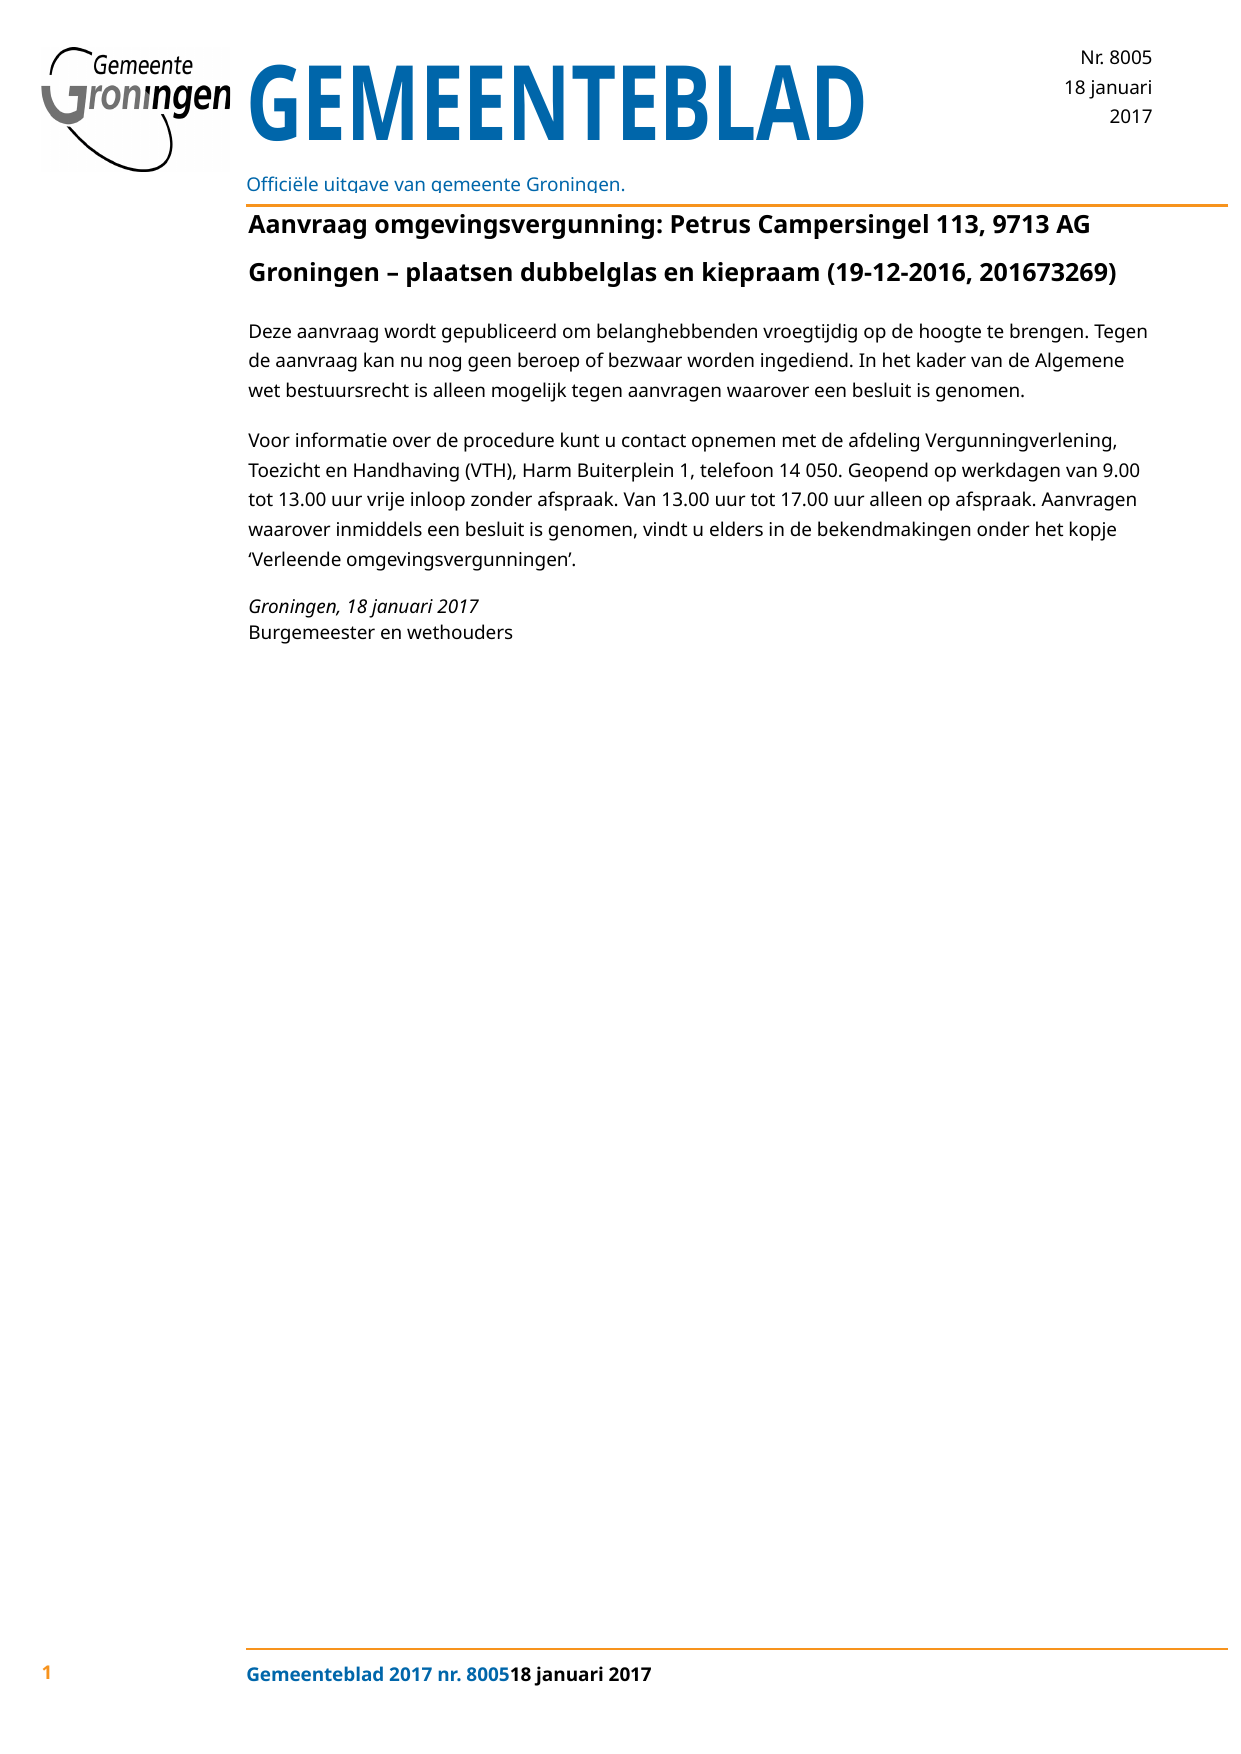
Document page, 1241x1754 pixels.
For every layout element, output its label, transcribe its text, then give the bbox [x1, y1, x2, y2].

text Groningen, 18 januari 2017 [248, 594, 1152, 619]
text Burgemeester en wethouders [248, 619, 1152, 645]
picture [41, 47, 231, 172]
text Deze aanvraag wordt gepubliceerd om belanghebbenden vroegtijdig op de hoogte te brengen. Tegen de aanvraag kan nu nog geen beroep of bezwaar worden ingediend. In het kader van de Algemene wet bestuursrecht is alleen mogelijk tegen aanvragen waarover een besluit is genomen. [248, 318, 1152, 403]
text Aanvraag omgevingsvergunning: Petrus Campersingel 113, 9713 AG Groningen – plaatsen dubbelglas en kiepraam (19-12-2016, 201673269) [248, 207, 1152, 288]
text Voor informatie over de procedure kunt u contact opnemen met de afdeling Vergunningverlening, Toezicht en Handhaving (VTH), Harm Buiterplein 1, telefoon 14 050. Geopend op werkdagen van 9.00 tot 13.00 uur vrije inloop zonder afspraak. Van 13.00 uur tot 17.00 uur alleen op afspraak. Aanvragen waarover inmiddels een besluit is genomen, vindt u elders in de bekendmakingen onder het kopje ‘Verleende omgevingsvergunningen’. [248, 427, 1152, 572]
